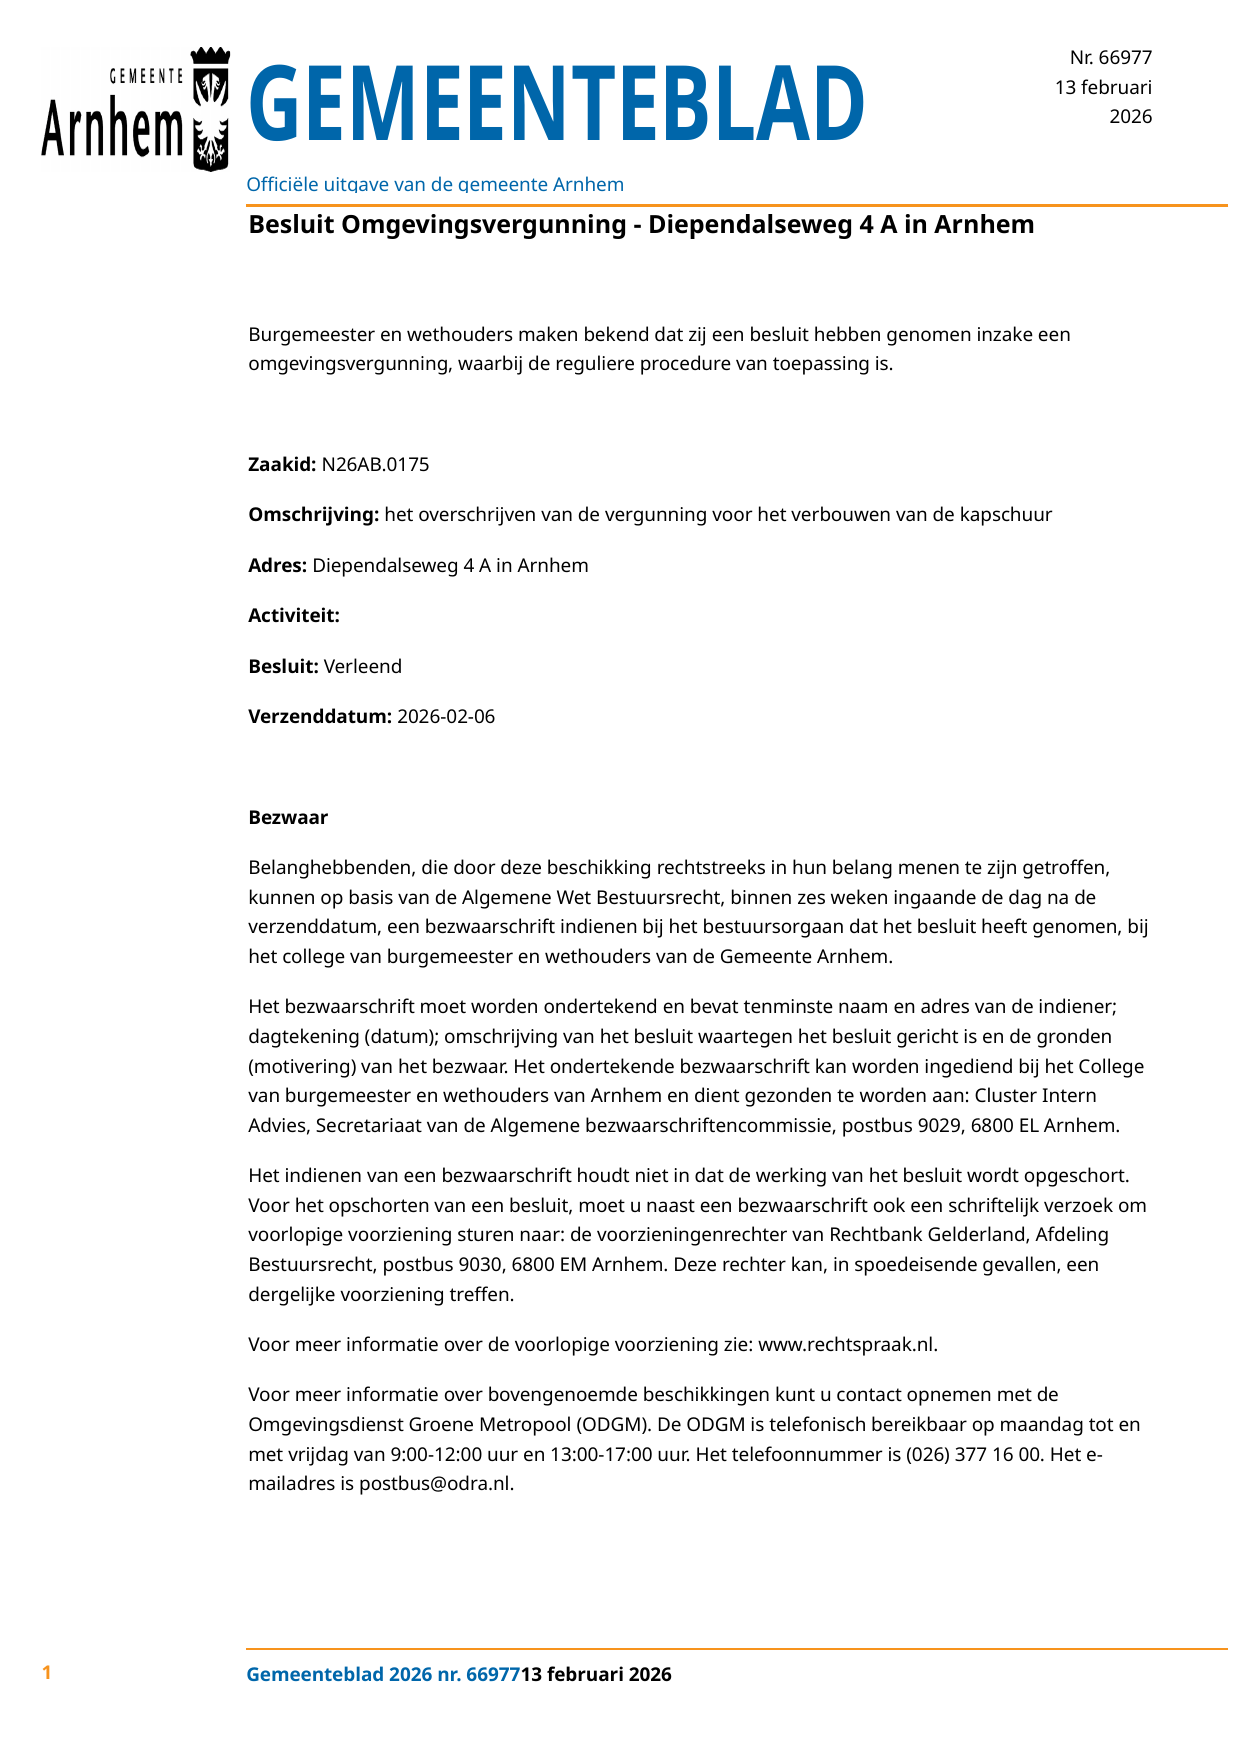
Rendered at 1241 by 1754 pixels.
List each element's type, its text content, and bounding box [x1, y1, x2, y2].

text Bezwaar [248, 804, 1152, 830]
text Adres: Diependalseweg 4 A in Arnhem [248, 552, 1152, 578]
text Besluit: Verleend [248, 653, 1152, 678]
text Omschrijving: het overschrijven van de vergunning voor het verbouwen van de kapschuur [248, 502, 1152, 527]
text Belanghebbenden, die door deze beschikking rechtstreeks in hun belang menen te zijn getroffen, kunnen op basis van de Algemene Wet Bestuursrecht, binnen zes weken ingaande de dag na de verzenddatum, een bezwaarschrift indienen bij het bestuursorgaan dat het besluit heeft genomen, bij het college van burgemeester en wethouders van de Gemeente Arnhem. [248, 854, 1152, 969]
picture [41, 47, 231, 172]
text Besluit Omgevingsvergunning - Diependalseweg 4 A in Arnhem [248, 207, 1152, 241]
text Verzenddatum: 2026-02-06 [248, 703, 1152, 729]
text Het bezwaarschrift moet worden ondertekend en bevat tenminste naam en adres van de indiener; dagtekening (datum); omschrijving van het besluit waartegen het besluit gericht is en de gronden (motivering) van het bezwaar. Het ondertekende bezwaarschrift kan worden ingediend bij het College van burgemeester en wethouders van Arnhem en dient gezonden te worden aan: Cluster Intern Advies, Secretariaat van de Algemene bezwaarschriftencommissie, postbus 9029, 6800 EL Arnhem. [248, 994, 1152, 1138]
text Voor meer informatie over bovengenoemde beschikkingen kunt u contact opnemen met de Omgevingsdienst Groene Metropool (ODGM). De ODGM is telefonisch bereikbaar op maandag tot en met vrijdag van 9:00-12:00 uur en 13:00-17:00 uur. Het telefoonnummer is (026) 377 16 00. Het e-mailadres is postbus@odra.nl. [248, 1382, 1152, 1496]
text Voor meer informatie over de voorlopige voorziening zie: www.rechtspraak.nl. [248, 1331, 1152, 1357]
text Zaakid: N26AB.0175 [248, 451, 1152, 477]
text Burgemeester en wethouders maken bekend dat zij een besluit hebben genomen inzake een omgevingsvergunning, waarbij de reguliere procedure van toepassing is. [248, 321, 1152, 376]
text Het indienen van een bezwaarschrift houdt niet in dat de werking van het besluit wordt opgeschort. Voor het opschorten van een besluit, moet u naast een bezwaarschrift ook een schriftelijk verzoek om voorlopige voorziening sturen naar: de voorzieningenrechter van Rechtbank Gelderland, Afdeling Bestuursrecht, postbus 9030, 6800 EM Arnhem. Deze rechter kan, in spoedeisende gevallen, een dergelijke voorziening treffen. [248, 1162, 1152, 1306]
text Activiteit: [248, 602, 1152, 628]
